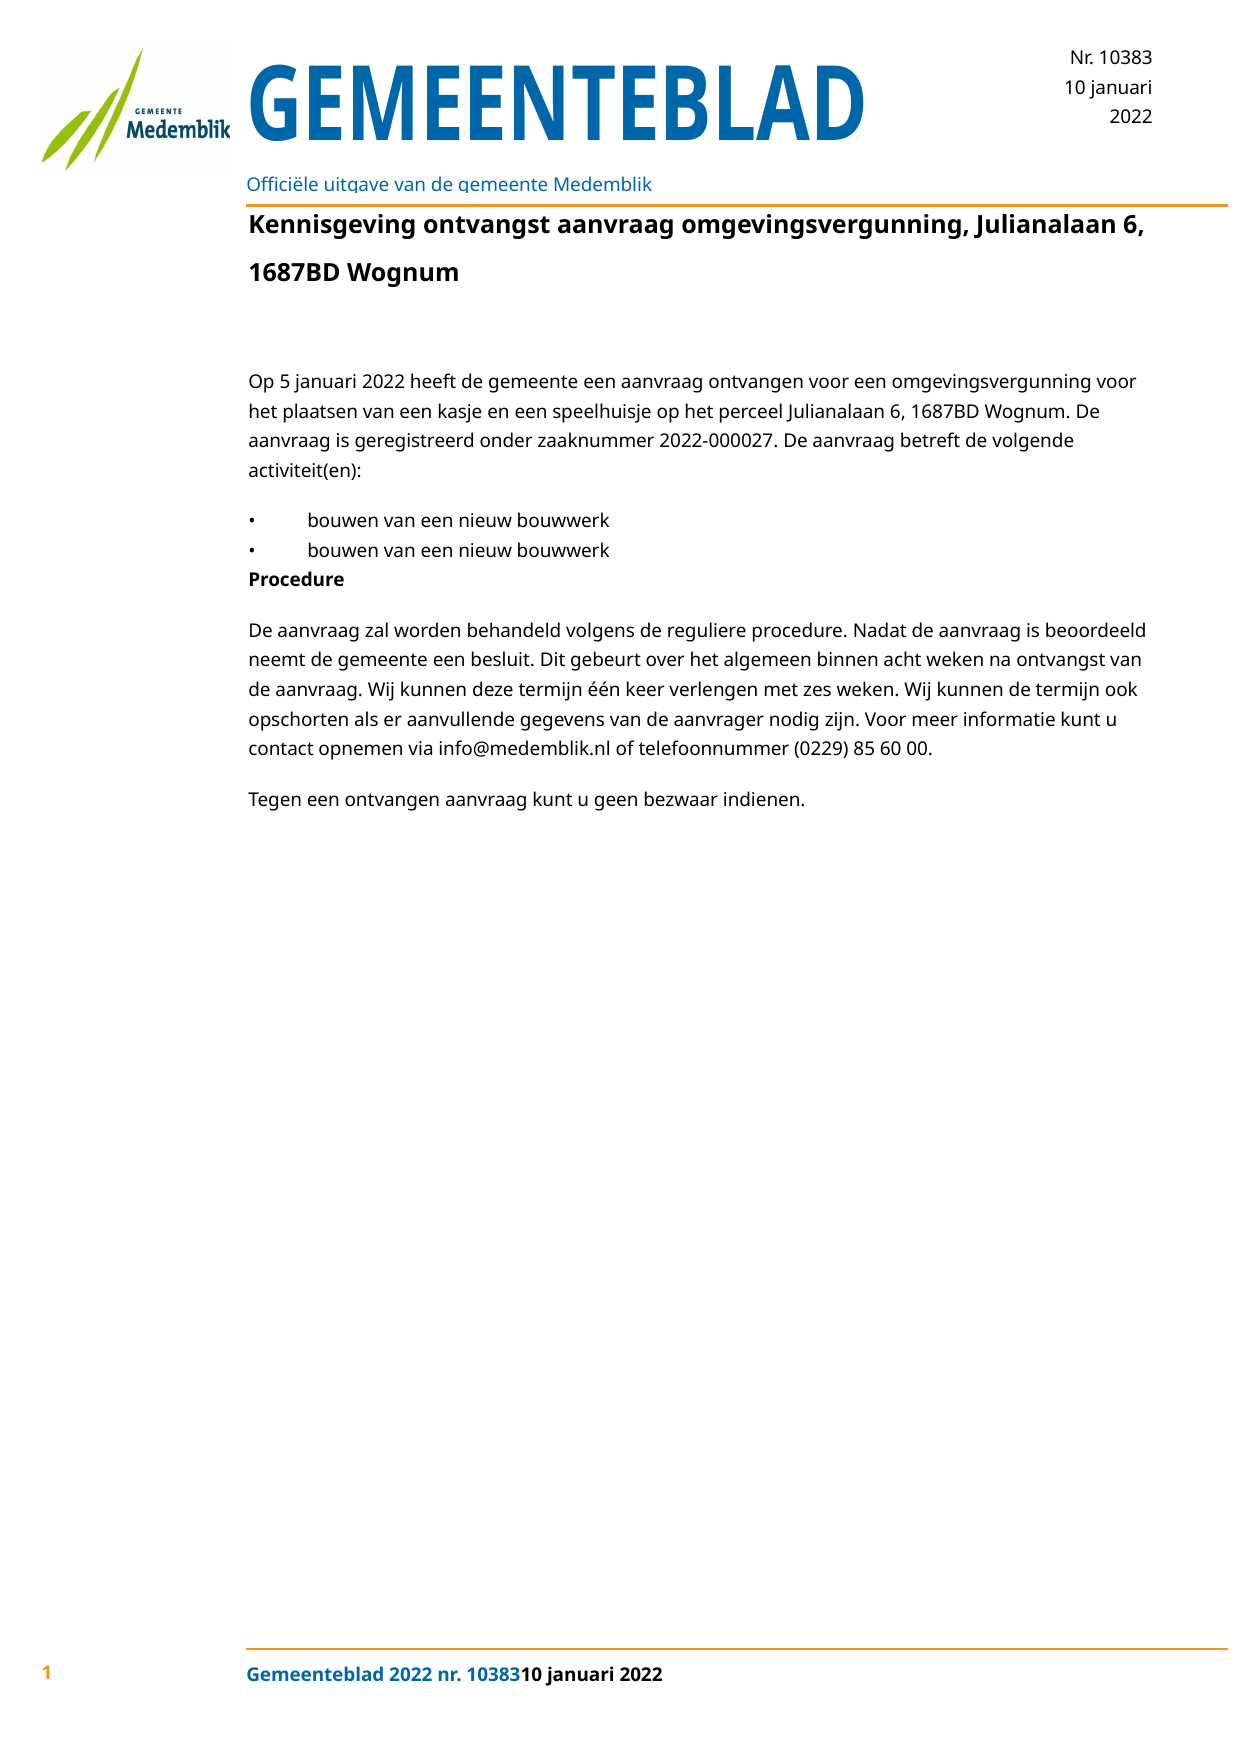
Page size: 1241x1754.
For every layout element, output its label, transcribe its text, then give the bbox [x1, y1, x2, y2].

text Op 5 januari 2022 heeft de gemeente een aanvraag ontvangen voor een omgevingsvergunning voor het plaatsen van een kasje en een speelhuisje op het perceel Julianalaan 6, 1687BD Wognum. De aanvraag is geregistreerd onder zaaknummer 2022-000027. De aanvraag betreft de volgende activiteit(en): [248, 368, 1152, 483]
text De aanvraag zal worden behandeld volgens de reguliere procedure. Nadat de aanvraag is beoordeeld neemt de gemeente een besluit. Dit gebeurt over het algemeen binnen acht weken na ontvangst van de aanvraag. Wij kunnen deze termijn één keer verlengen met zes weken. Wij kunnen de termijn ook opschorten als er aanvullende gegevens van de aanvrager nodig zijn. Voor meer informatie kunt u contact opnemen via info@medemblik.nl of telefoonnummer (0229) 85 60 00. [248, 617, 1152, 761]
list bouwen van een nieuw bouwwerk [248, 507, 1152, 533]
picture [41, 47, 231, 172]
text Kennisgeving ontvangst aanvraag omgevingsvergunning, Julianalaan 6, 1687BD Wognum [248, 207, 1152, 288]
text Procedure [248, 567, 1152, 592]
list bouwen van een nieuw bouwwerk [248, 537, 1152, 563]
text Tegen een ontvangen aanvraag kunt u geen bezwaar indienen. [248, 786, 1152, 812]
